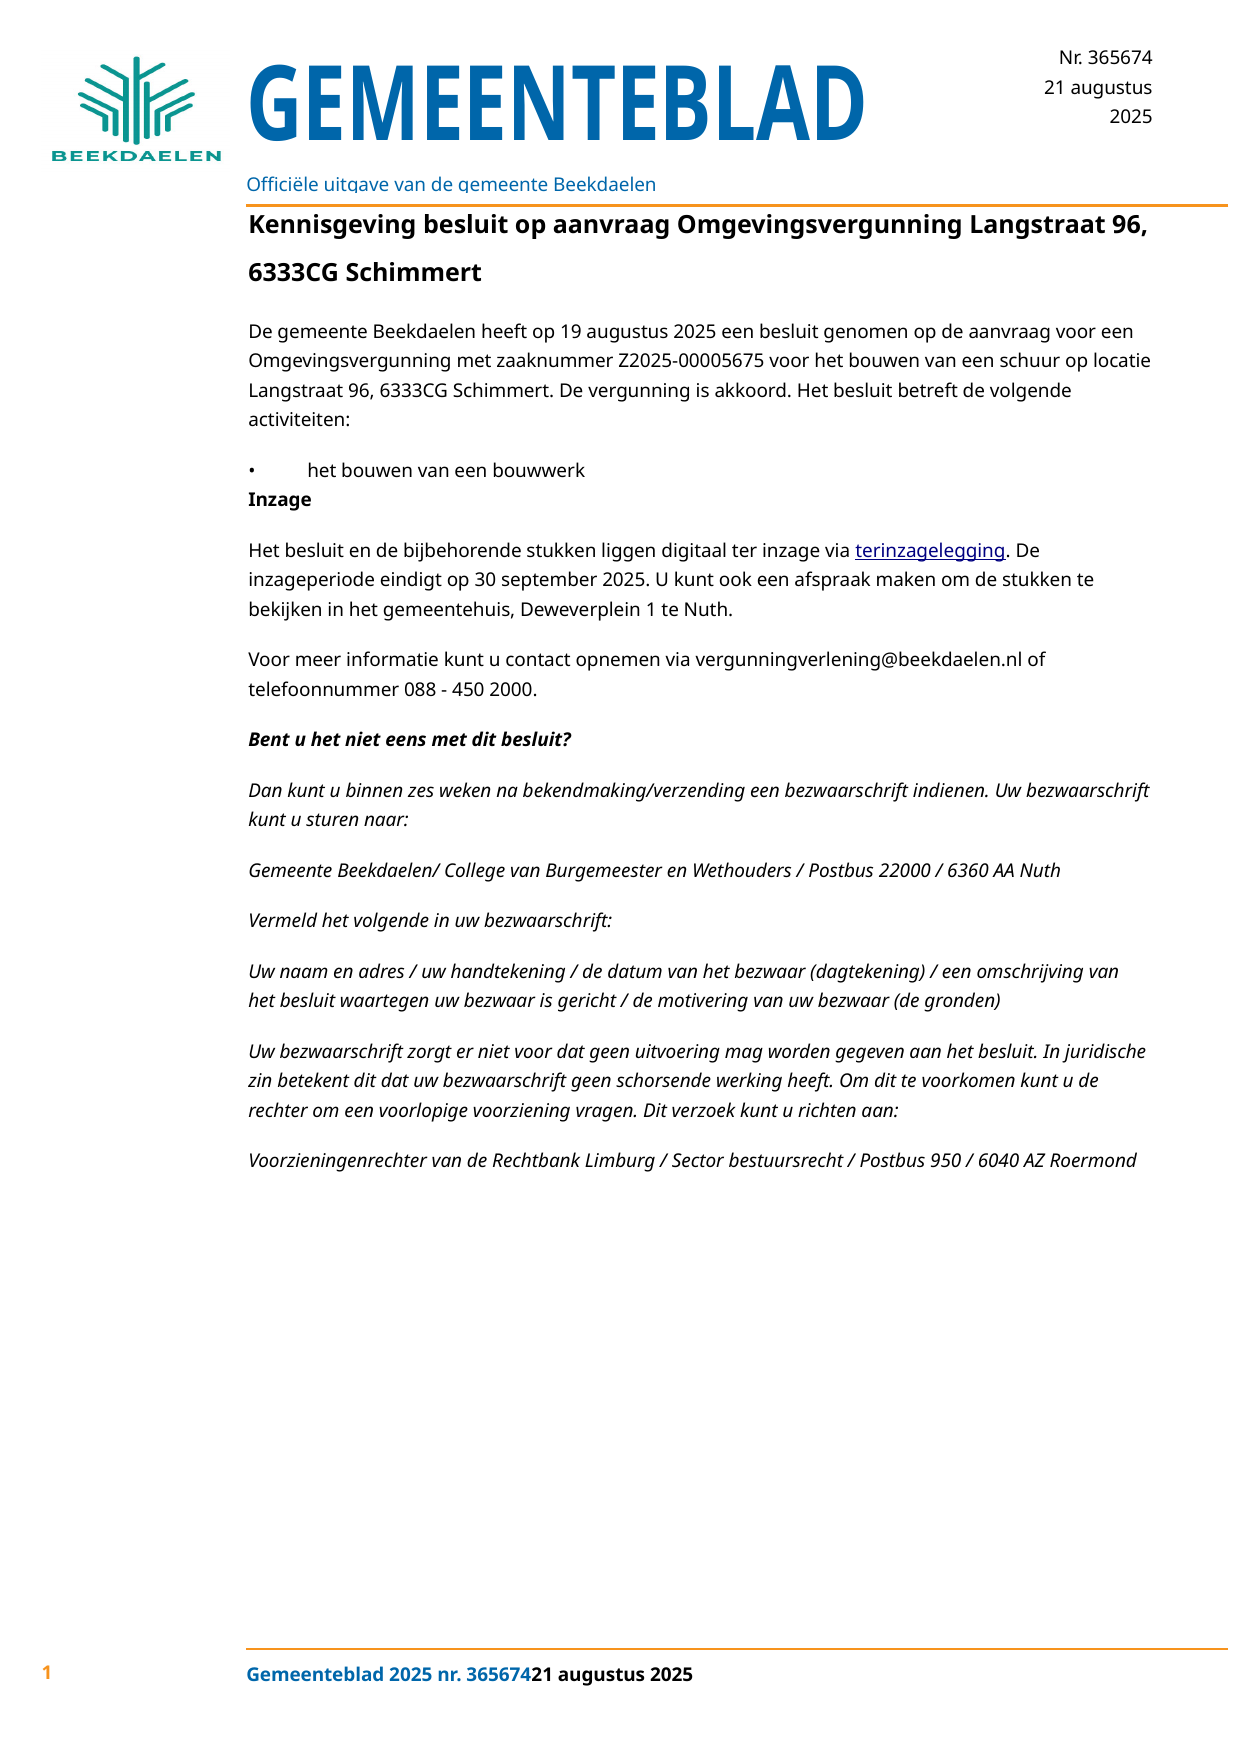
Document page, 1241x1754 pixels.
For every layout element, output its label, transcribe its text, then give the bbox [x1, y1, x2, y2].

text De gemeente Beekdaelen heeft op 19 augustus 2025 een besluit genomen op de aanvraag voor een Omgevingsvergunning met zaaknummer Z2025-00005675 voor het bouwen van een schuur op locatie Langstraat 96, 6333CG Schimmert. De vergunning is akkoord. Het besluit betreft de volgende activiteiten: [248, 318, 1152, 432]
text Inzage [248, 487, 1152, 512]
picture [41, 47, 231, 172]
text Bent u het niet eens met dit besluit? [248, 727, 1152, 752]
text Voorzieningenrechter van de Rechtbank Limburg / Sector bestuursrecht / Postbus 950 / 6040 AZ Roermond [248, 1147, 1152, 1173]
text Uw bezwaarschrift zorgt er niet voor dat geen uitvoering mag worden gegeven aan het besluit. In juridische zin betekent dit dat uw bezwaarschrift geen schorsende werking heeft. Om dit te voorkomen kunt u de rechter om een voorlopige voorziening vragen. Dit verzoek kunt u richten aan: [248, 1038, 1152, 1123]
list het bouwen van een bouwwerk [248, 457, 1152, 483]
text Voor meer informatie kunt u contact opnemen via vergunningverlening@beekdaelen.nl of telefoonnummer 088 - 450 2000. [248, 647, 1152, 702]
text Gemeente Beekdaelen/ College van Burgemeester en Wethouders / Postbus 22000 / 6360 AA Nuth [248, 857, 1152, 883]
text Het besluit en de bijbehorende stukken liggen digitaal ter inzage via terinzagelegging. De inzageperiode eindigt op 30 september 2025. U kunt ook een afspraak maken om de stukken te bekijken in het gemeentehuis, Deweverplein 1 te Nuth. [248, 537, 1152, 622]
text Dan kunt u binnen zes weken na bekendmaking/verzending een bezwaarschrift indienen. Uw bezwaarschrift kunt u sturen naar: [248, 777, 1152, 832]
text Kennisgeving besluit op aanvraag Omgevingsvergunning Langstraat 96, 6333CG Schimmert [248, 207, 1152, 288]
text Vermeld het volgende in uw bezwaarschrift: [248, 907, 1152, 933]
text Uw naam en adres / uw handtekening / de datum van het bezwaar (dagtekening) / een omschrijving van het besluit waartegen uw bezwaar is gericht / de motivering van uw bezwaar (de gronden) [248, 958, 1152, 1013]
